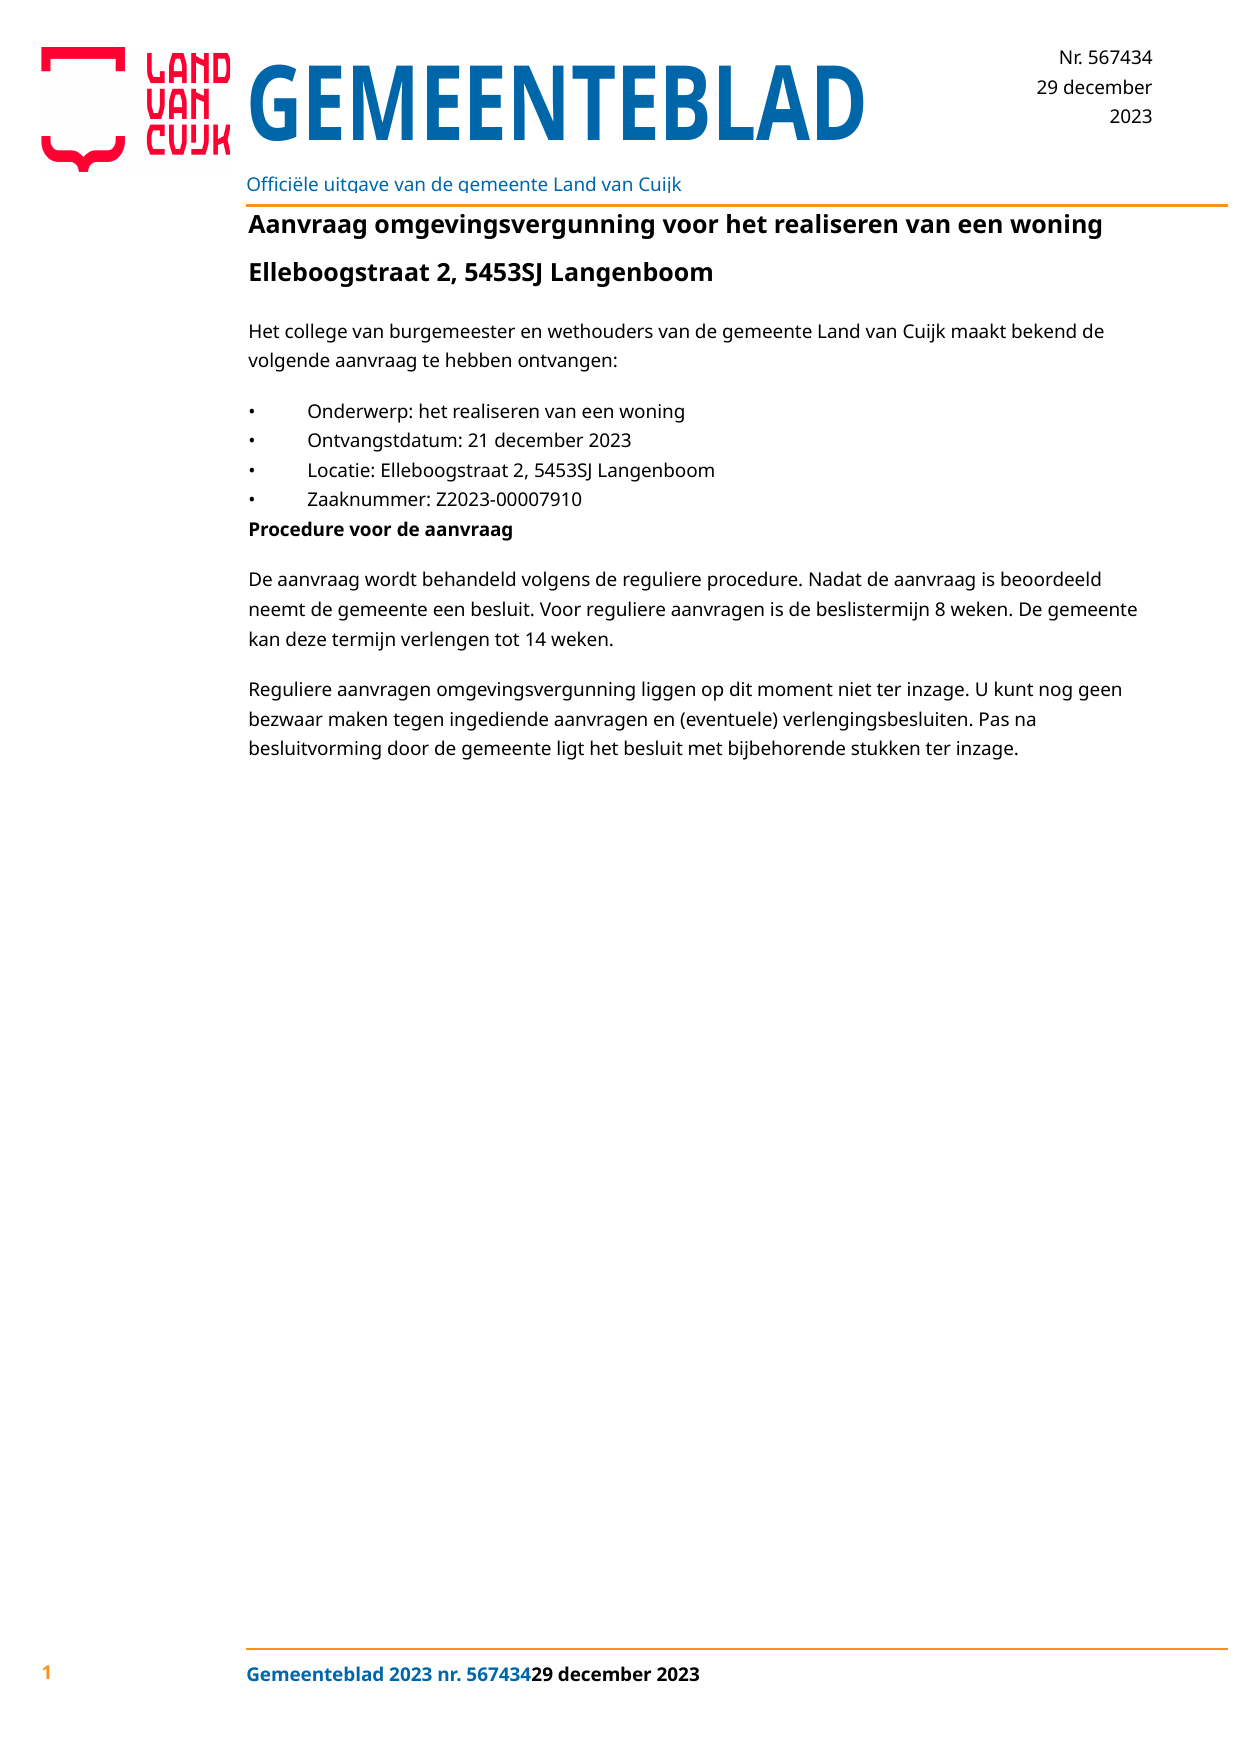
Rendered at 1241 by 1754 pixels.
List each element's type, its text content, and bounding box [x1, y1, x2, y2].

text Het college van burgemeester en wethouders van de gemeente Land van Cuijk maakt bekend de volgende aanvraag te hebben ontvangen: [248, 318, 1152, 373]
picture [41, 47, 231, 172]
text Procedure voor de aanvraag [248, 516, 1152, 542]
text De aanvraag wordt behandeld volgens de reguliere procedure. Nadat de aanvraag is beoordeeld neemt de gemeente een besluit. Voor reguliere aanvragen is de beslistermijn 8 weken. De gemeente kan deze termijn verlengen tot 14 weken. [248, 567, 1152, 652]
list Locatie: Elleboogstraat 2, 5453SJ Langenboom [248, 457, 1152, 483]
list Onderwerp: het realiseren van een woning [248, 398, 1152, 424]
list Zaaknummer: Z2023-00007910 [248, 487, 1152, 512]
text Reguliere aanvragen omgevingsvergunning liggen op dit moment niet ter inzage. U kunt nog geen bezwaar maken tegen ingediende aanvragen en (eventuele) verlengingsbesluiten. Pas na besluitvorming door de gemeente ligt het besluit met bijbehorende stukken ter inzage. [248, 676, 1152, 761]
text Aanvraag omgevingsvergunning voor het realiseren van een woning Elleboogstraat 2, 5453SJ Langenboom [248, 207, 1152, 288]
list Ontvangstdatum: 21 december 2023 [248, 427, 1152, 453]
